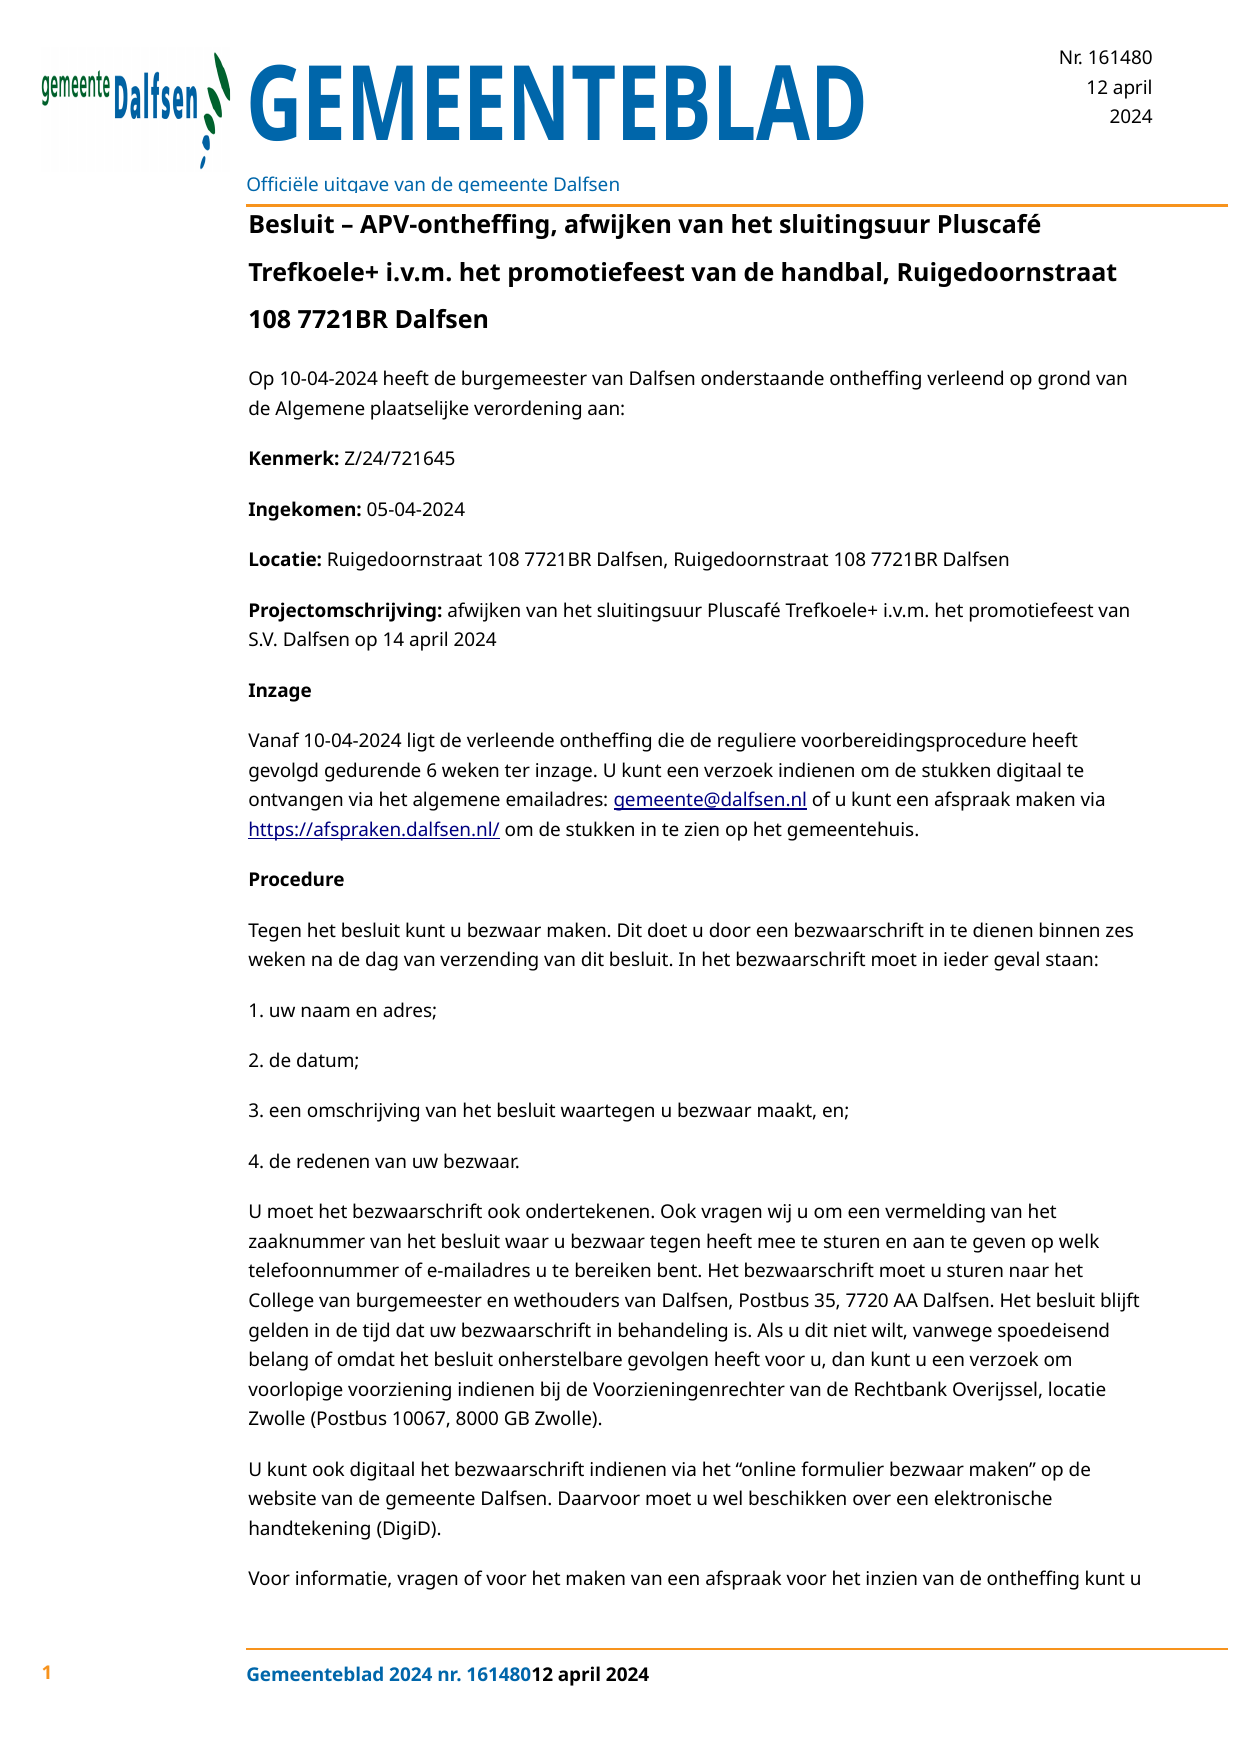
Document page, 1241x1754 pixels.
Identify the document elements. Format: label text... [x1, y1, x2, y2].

text Locatie: Ruigedoornstraat 108 7721BR Dalfsen, Ruigedoornstraat 108 7721BR Dalfsen [248, 546, 1152, 572]
text Voor informatie, vragen of voor het maken van een afspraak voor het inzien van de ontheffing kunt u [248, 1566, 1152, 1591]
text Tegen het besluit kunt u bezwaar maken. Dit doet u door een bezwaarschrift in te dienen binnen zes weken na de dag van verzending van dit besluit. In het bezwaarschrift moet in ieder geval staan: [248, 917, 1152, 972]
text 1. uw naam en adres; [248, 997, 1152, 1022]
text Inzage [248, 677, 1152, 702]
text 4. de redenen van uw bezwaar. [248, 1148, 1152, 1174]
text 2. de datum; [248, 1047, 1152, 1073]
text U moet het bezwaarschrift ook ondertekenen. Ook vragen wij u om een vermelding van het zaaknummer van het besluit waar u bezwaar tegen heeft mee te sturen en aan te geven op welk telefoonnummer of e-mailadres u te bereiken bent. Het bezwaarschrift moet u sturen naar het College van burgemeester en wethouders van Dalfsen, Postbus 35, 7720 AA Dalfsen. Het besluit blijft gelden in de tijd dat uw bezwaarschrift in behandeling is. Als u dit niet wilt, vanwege spoedeisend belang of omdat het besluit onherstelbare gevolgen heeft voor u, dan kunt u een verzoek om voorlopige voorziening indienen bij de Voorzieningenrechter van de Rechtbank Overijssel, locatie Zwolle (Postbus 10067, 8000 GB Zwolle). [248, 1198, 1152, 1431]
text Ingekomen: 05-04-2024 [248, 496, 1152, 522]
text Procedure [248, 866, 1152, 892]
text Besluit – APV-ontheffing, afwijken van het sluitingsuur Pluscafé Trefkoele+ i.v.m. het promotiefeest van de handbal, Ruigedoornstraat 108 7721BR Dalfsen [248, 207, 1152, 336]
text Projectomschrijving: afwijken van het sluitingsuur Pluscafé Trefkoele+ i.v.m. het promotiefeest van S.V. Dalfsen op 14 april 2024 [248, 597, 1152, 652]
picture [41, 47, 231, 172]
text Kenmerk: Z/24/721645 [248, 446, 1152, 471]
text U kunt ook digitaal het bezwaarschrift indienen via het “online formulier bezwaar maken” op de website van de gemeente Dalfsen. Daarvoor moet u wel beschikken over een elektronische handtekening (DigiD). [248, 1456, 1152, 1541]
text Op 10-04-2024 heeft de burgemeester van Dalfsen onderstaande ontheffing verleend op grond van de Algemene plaatselijke verordening aan: [248, 366, 1152, 421]
text Vanaf 10-04-2024 ligt de verleende ontheffing die de reguliere voorbereidingsprocedure heeft gevolgd gedurende 6 weken ter inzage. U kunt een verzoek indienen om de stukken digitaal te ontvangen via het algemene emailadres: gemeente@dalfsen.nl of u kunt een afspraak maken via https://afspraken.dalfsen.nl/ om de stukken in te zien op het gemeentehuis. [248, 727, 1152, 842]
text 3. een omschrijving van het besluit waartegen u bezwaar maakt, en; [248, 1098, 1152, 1123]
